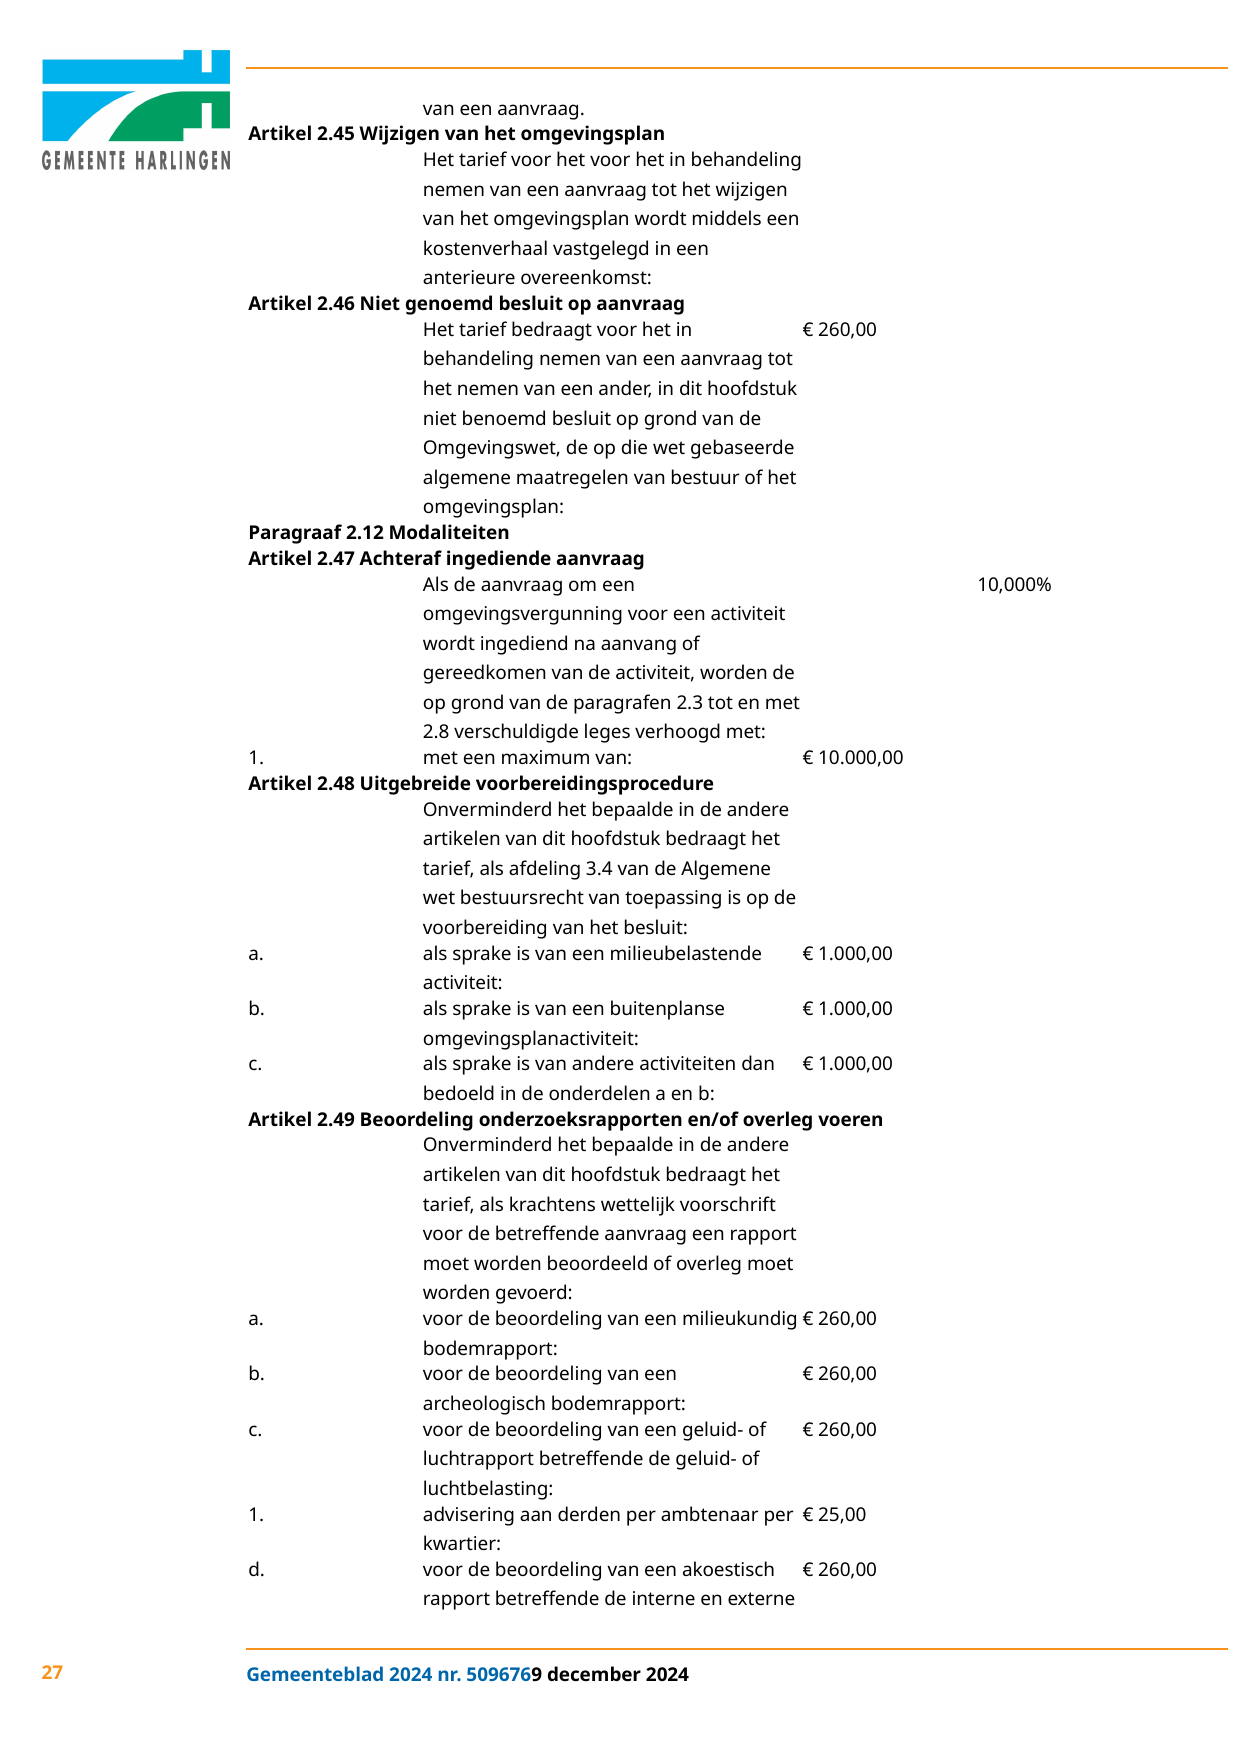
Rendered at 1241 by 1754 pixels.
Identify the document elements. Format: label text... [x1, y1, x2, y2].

table_cell van een aanvraag. [423, 95, 802, 121]
table_cell met een maximum van: [423, 744, 802, 770]
table_cell 1. [248, 1501, 423, 1556]
table_cell [248, 1132, 423, 1305]
table_cell advisering aan derden per ambtenaar per kwartier: [423, 1501, 802, 1556]
table_cell Artikel 2.49 Beoordeling onderzoeksrapporten en/of overleg voeren [248, 1106, 977, 1132]
table_cell € 1.000,00 [802, 940, 977, 995]
table_cell Onverminderd het bepaalde in de andere artikelen van dit hoofdstuk bedraagt het tarief, als afdeling 3.4 van de Algemene wet bestuursrecht van toepassing is op de voorbereiding van het besluit: [423, 796, 802, 940]
table_cell € 260,00 [802, 316, 977, 519]
table_cell Het tarief bedraagt voor het in behandeling nemen van een aanvraag tot het nemen van een ander, in dit hoofdstuk niet benoemd besluit op grond van de Omgevingswet, de op die wet gebaseerde algemene maatregelen van bestuur of het omgevingsplan: [423, 316, 802, 519]
table_cell € 1.000,00 [802, 1051, 977, 1106]
table_cell Paragraaf 2.12 Modaliteiten [248, 519, 1152, 545]
table_cell € 25,00 [802, 1501, 977, 1556]
table_cell voor de beoordeling van een geluid- of luchtrapport betreffende de geluid- of luchtbelasting: [423, 1416, 802, 1501]
table_cell [802, 796, 977, 940]
table_cell Artikel 2.46 Niet genoemd besluit op aanvraag [248, 290, 977, 316]
table_cell [248, 316, 423, 519]
table_cell Het tarief voor het voor het in behandeling nemen van een aanvraag tot het wijzigen van het omgevingsplan wordt middels een kostenverhaal vastgelegd in een anterieure overeenkomst: [423, 146, 802, 290]
table_cell Artikel 2.47 Achteraf ingediende aanvraag [248, 545, 977, 571]
table_cell c. [248, 1416, 423, 1501]
table_cell [977, 1305, 1152, 1361]
table_cell [802, 95, 977, 121]
picture [41, 47, 231, 172]
table_cell € 10.000,00 [802, 744, 977, 770]
table_cell a. [248, 940, 423, 995]
table_cell [802, 1132, 977, 1305]
table_cell [977, 995, 1152, 1051]
table_cell Onverminderd het bepaalde in de andere artikelen van dit hoofdstuk bedraagt het tarief, als krachtens wettelijk voorschrift voor de betreffende aanvraag een rapport moet worden beoordeeld of overleg moet worden gevoerd: [423, 1132, 802, 1305]
table_cell b. [248, 995, 423, 1051]
table_cell € 260,00 [802, 1361, 977, 1416]
table_cell [977, 146, 1152, 290]
table_cell [977, 796, 1152, 940]
table_cell als sprake is van een buitenplanse omgevingsplanactiviteit: [423, 995, 802, 1051]
table_cell a. [248, 1305, 423, 1361]
table_cell [977, 940, 1152, 995]
table_cell [977, 1361, 1152, 1416]
table_cell voor de beoordeling van een milieukundig bodemrapport: [423, 1305, 802, 1361]
table_cell [977, 1556, 1152, 1611]
table_cell 1. [248, 744, 423, 770]
table_cell Artikel 2.48 Uitgebreide voorbereidingsprocedure [248, 770, 977, 796]
table_cell als sprake is van een milieubelastende activiteit: [423, 940, 802, 995]
table_cell [248, 796, 423, 940]
table_cell € 260,00 [802, 1416, 977, 1501]
table_cell c. [248, 1051, 423, 1106]
table_cell [977, 1501, 1152, 1556]
table_cell als sprake is van andere activiteiten dan bedoeld in de onderdelen a en b: [423, 1051, 802, 1106]
table_cell [977, 95, 1152, 121]
table_cell voor de beoordeling van een archeologisch bodemrapport: [423, 1361, 802, 1416]
table_cell voor de beoordeling van een akoestisch rapport betreffende de interne en externe [423, 1556, 802, 1611]
table_cell € 260,00 [802, 1556, 977, 1611]
table_cell d. [248, 1556, 423, 1611]
table_cell [248, 571, 423, 744]
table_cell [802, 571, 977, 744]
table_cell [977, 316, 1152, 519]
table_cell b. [248, 1361, 423, 1416]
table_cell € 1.000,00 [802, 995, 977, 1051]
table_cell Als de aanvraag om een omgevingsvergunning voor een activiteit wordt ingediend na aanvang of gereedkomen van de activiteit, worden de op grond van de paragrafen 2.3 tot en met 2.8 verschuldigde leges verhoogd met: [423, 571, 802, 744]
table_cell [248, 146, 423, 290]
table_cell [977, 744, 1152, 770]
table_cell 10,000% [977, 571, 1152, 744]
table_cell [977, 1132, 1152, 1305]
table_cell € 260,00 [802, 1305, 977, 1361]
table_cell [977, 1416, 1152, 1501]
table_cell [248, 95, 423, 121]
table_cell [977, 1051, 1152, 1106]
table_cell [802, 146, 977, 290]
table_cell Artikel 2.45 Wijzigen van het omgevingsplan [248, 121, 977, 146]
